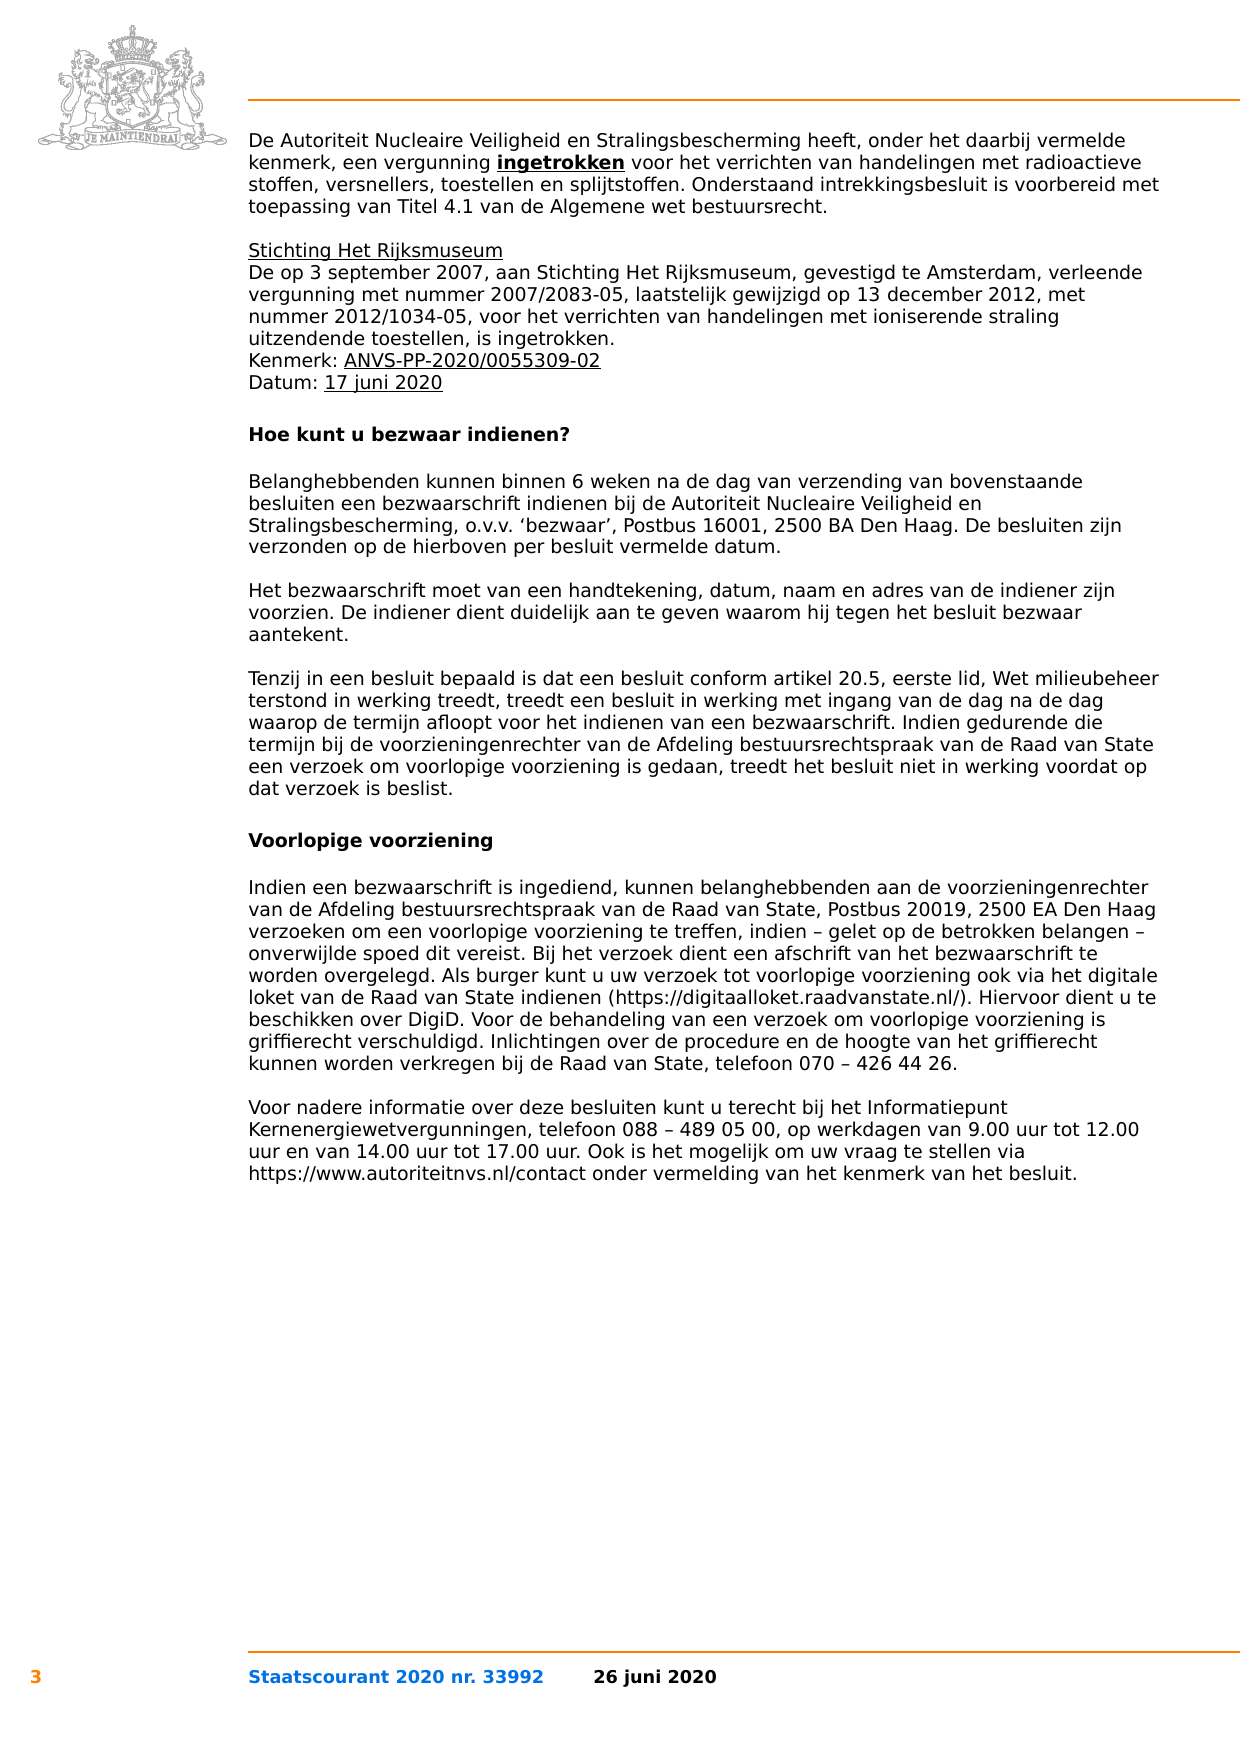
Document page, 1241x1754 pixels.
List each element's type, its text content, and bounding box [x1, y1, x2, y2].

text De Autoriteit Nucleaire Veiligheid en Stralingsbescherming heeft, onder het daarbij vermelde kenmerk, een vergunning ingetrokken voor het verrichten van handelingen met radioactieve stoffen, versnellers, toestellen en splijtstoffen. Onderstaand intrekkingsbesluit is voorbereid met toepassing van Titel 4.1 van de Algemene wet bestuursrecht. [248, 130, 1163, 218]
text Kenmerk: ANVS-PP-2020/0055309-02 [248, 349, 1163, 372]
text Belanghebbenden kunnen binnen 6 weken na de dag van verzending van bovenstaande besluiten een bezwaarschrift indienen bij de Autoriteit Nucleaire Veiligheid en Stralingsbescherming, o.v.v. ‘bezwaar’, Postbus 16001, 2500 BA Den Haag. De besluiten zijn verzonden op de hierboven per besluit vermelde datum. [248, 471, 1163, 558]
picture [38, 25, 227, 150]
text De op 3 september 2007, aan Stichting Het Rijksmuseum, gevestigd te Amsterdam, verleende vergunning met nummer 2007/2083-05, laatstelijk gewijzigd op 13 december 2012, met nummer 2012/1034-05, voor het verrichten van handelingen met ioniserende straling uitzendende toestellen, is ingetrokken. [248, 262, 1163, 349]
subtitle Hoe kunt u bezwaar indienen? [248, 423, 1163, 446]
text Voor nadere informatie over deze besluiten kunt u terecht bij het Informatiepunt Kernenergiewetvergunningen, telefoon 088 – 489 05 00, op werkdagen van 9.00 uur tot 12.00 uur en van 14.00 uur tot 17.00 uur. Ook is het mogelijk om uw vraag te stellen via https://www.autoriteitnvs.nl/contact onder vermelding van het kenmerk van het besluit. [248, 1097, 1163, 1184]
text Stichting Het Rijksmuseum [248, 240, 1163, 262]
text Datum: 17 juni 2020 [248, 372, 1163, 393]
text Tenzij in een besluit bepaald is dat een besluit conform artikel 20.5, eerste lid, Wet milieubeheer terstond in werking treedt, treedt een besluit in werking met ingang van de dag na de dag waarop de termijn afloopt voor het indienen van een bezwaarschrift. Indien gedurende die termijn bij de voorzieningenrechter van de Afdeling bestuursrechtspraak van de Raad van State een verzoek om voorlopige voorziening is gedaan, treedt het besluit niet in werking voordat op dat verzoek is beslist. [248, 668, 1163, 800]
text Indien een bezwaarschrift is ingediend, kunnen belanghebbenden aan de voorzieningenrechter van de Afdeling bestuursrechtspraak van de Raad van State, Postbus 20019, 2500 EA Den Haag verzoeken om een voorlopige voorziening te treffen, indien – gelet op de betrokken belangen – onverwijlde spoed dit vereist. Bij het verzoek dient een afschrift van het bezwaarschrift te worden overgelegd. Als burger kunt u uw verzoek tot voorlopige voorziening ook via het digitale loket van de Raad van State indienen (https://digitaalloket.raadvanstate.nl/). Hiervoor dient u te beschikken over DigiD. Voor de behandeling van een verzoek om voorlopige voorziening is griffierecht verschuldigd. Inlichtingen over de procedure en de hoogte van het griffierecht kunnen worden verkregen bij de Raad van State, telefoon 070 – 426 44 26. [248, 877, 1163, 1075]
text Het bezwaarschrift moet van een handtekening, datum, naam en adres van de indiener zijn voorzien. De indiener dient duidelijk aan te geven waarom hij tegen het besluit bezwaar aantekent. [248, 580, 1163, 646]
subtitle Voorlopige voorziening [248, 830, 1163, 852]
